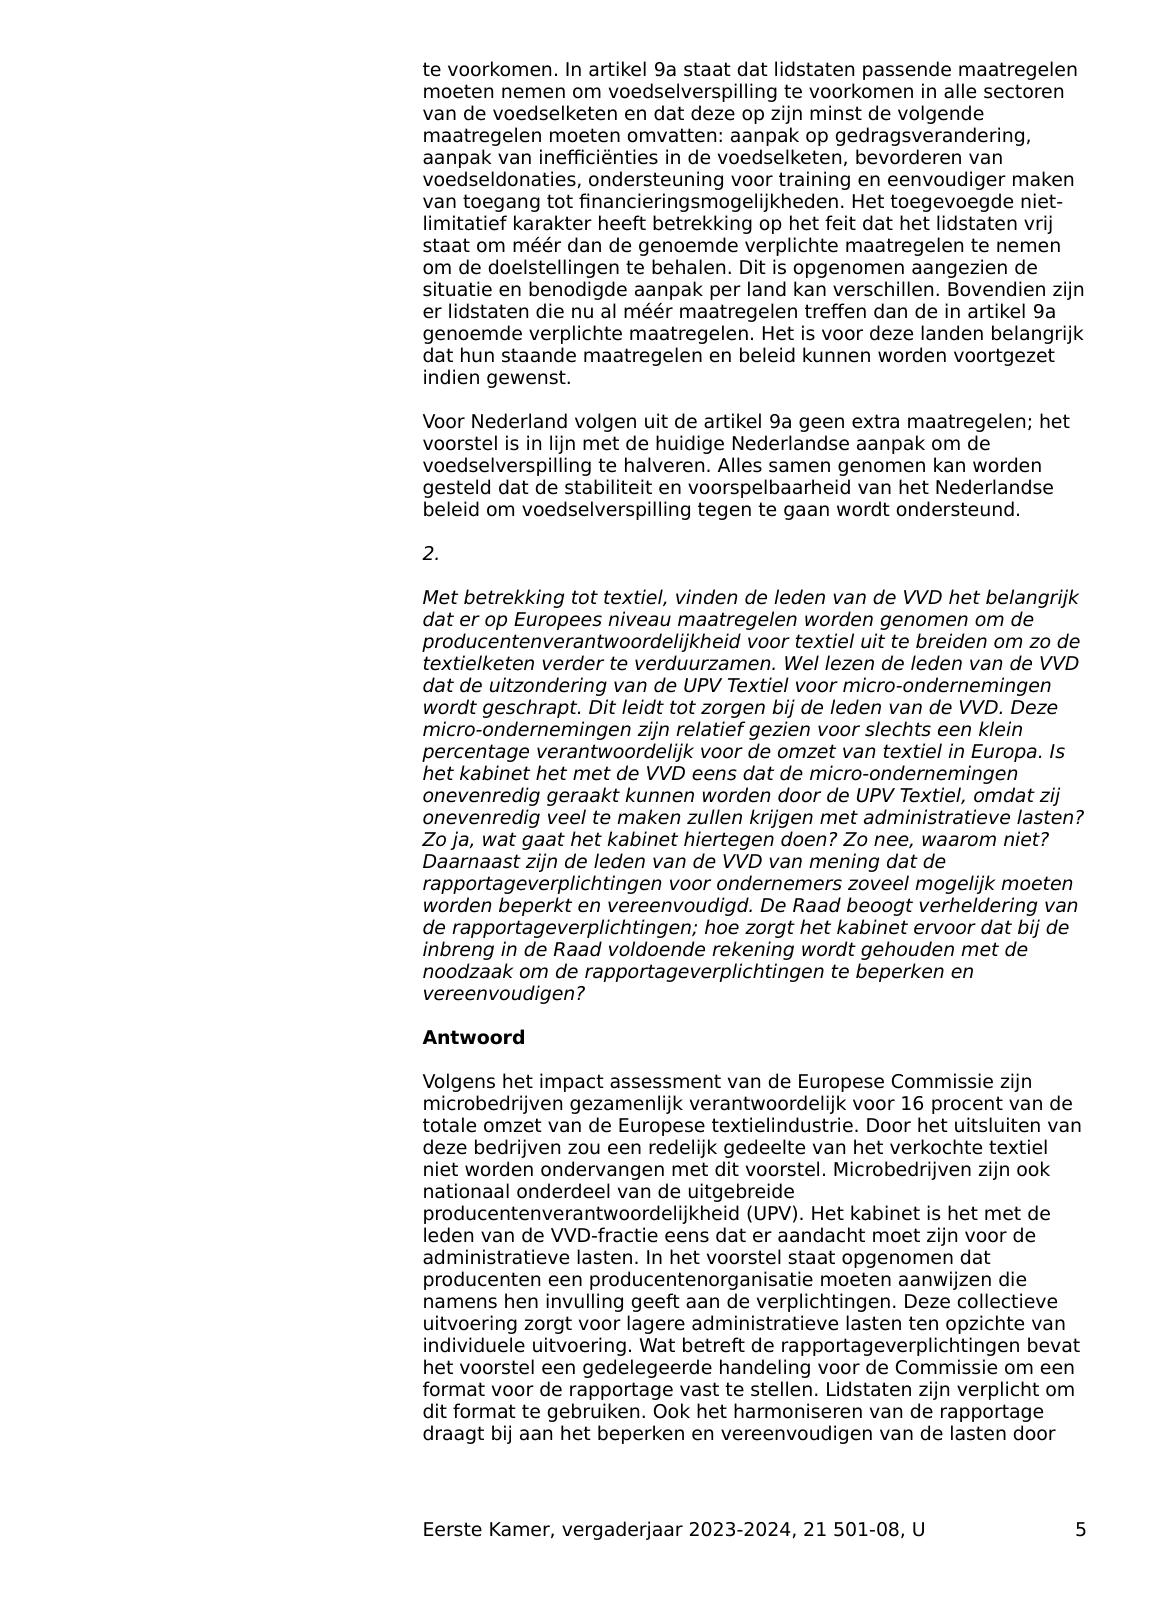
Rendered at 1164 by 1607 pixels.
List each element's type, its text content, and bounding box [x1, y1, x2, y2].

subtitle Antwoord [422, 1027, 1087, 1049]
text Volgens het impact assessment van de Europese Commissie zijn microbedrijven gezamenlijk verantwoordelijk voor 16 procent van de totale omzet van de Europese textielindustrie. Door het uitsluiten van deze bedrijven zou een redelijk gedeelte van het verkochte textiel niet worden ondervangen met dit voorstel. Microbedrijven zijn ook nationaal onderdeel van de uitgebreide producentenverantwoordelijkheid (UPV). Het kabinet is het met de leden van de VVD-fractie eens dat er aandacht moet zijn voor de administratieve lasten. In het voorstel staat opgenomen dat producenten een producentenorganisatie moeten aanwijzen die namens hen invulling geeft aan de verplichtingen. Deze collectieve uitvoering zorgt voor lagere administratieve lasten ten opzichte van individuele uitvoering. Wat betreft de rapportageverplichtingen bevat het voorstel een gedelegeerde handeling voor de Commissie om een format voor de rapportage vast te stellen. Lidstaten zijn verplicht om dit format te gebruiken. Ook het harmoniseren van de rapportage draagt bij aan het beperken en vereenvoudigen van de lasten door [422, 1071, 1087, 1445]
text Voor Nederland volgen uit de artikel 9a geen extra maatregelen; het voorstel is in lijn met de huidige Nederlandse aanpak om de voedselverspilling te halveren. Alles samen genomen kan worden gesteld dat de stabiliteit en voorspelbaarheid van het Nederlandse beleid om voedselverspilling tegen te gaan wordt ondersteund. [422, 411, 1087, 521]
subtitle 2. [422, 543, 1087, 565]
text te voorkomen. In artikel 9a staat dat lidstaten passende maatregelen moeten nemen om voedselverspilling te voorkomen in alle sectoren van de voedselketen en dat deze op zijn minst de volgende maatregelen moeten omvatten: aanpak op gedragsverandering, aanpak van inefficiënties in de voedselketen, bevorderen van voedseldonaties, ondersteuning voor training en eenvoudiger maken van toegang tot financieringsmogelijkheden. Het toegevoegde niet-limitatief karakter heeft betrekking op het feit dat het lidstaten vrij staat om méér dan de genoemde verplichte maatregelen te nemen om de doelstellingen te behalen. Dit is opgenomen aangezien de situatie en benodigde aanpak per land kan verschillen. Bovendien zijn er lidstaten die nu al méér maatregelen treffen dan de in artikel 9a genoemde verplichte maatregelen. Het is voor deze landen belangrijk dat hun staande maatregelen en beleid kunnen worden voortgezet indien gewenst. [422, 59, 1087, 389]
text Met betrekking tot textiel, vinden de leden van de VVD het belangrijk dat er op Europees niveau maatregelen worden genomen om de producentenverantwoordelijkheid voor textiel uit te breiden om zo de textielketen verder te verduurzamen. Wel lezen de leden van de VVD dat de uitzondering van de UPV Textiel voor micro-ondernemingen wordt geschrapt. Dit leidt tot zorgen bij de leden van de VVD. Deze micro-ondernemingen zijn relatief gezien voor slechts een klein percentage verantwoordelijk voor de omzet van textiel in Europa. Is het kabinet het met de VVD eens dat de micro-ondernemingen onevenredig geraakt kunnen worden door de UPV Textiel, omdat zij onevenredig veel te maken zullen krijgen met administratieve lasten? Zo ja, wat gaat het kabinet hiertegen doen? Zo nee, waarom niet? Daarnaast zijn de leden van de VVD van mening dat de rapportageverplichtingen voor ondernemers zoveel mogelijk moeten worden beperkt en vereenvoudigd. De Raad beoogt verheldering van de rapportageverplichtingen; hoe zorgt het kabinet ervoor dat bij de inbreng in de Raad voldoende rekening wordt gehouden met de noodzaak om de rapportageverplichtingen te beperken en vereenvoudigen? [422, 587, 1087, 1005]
